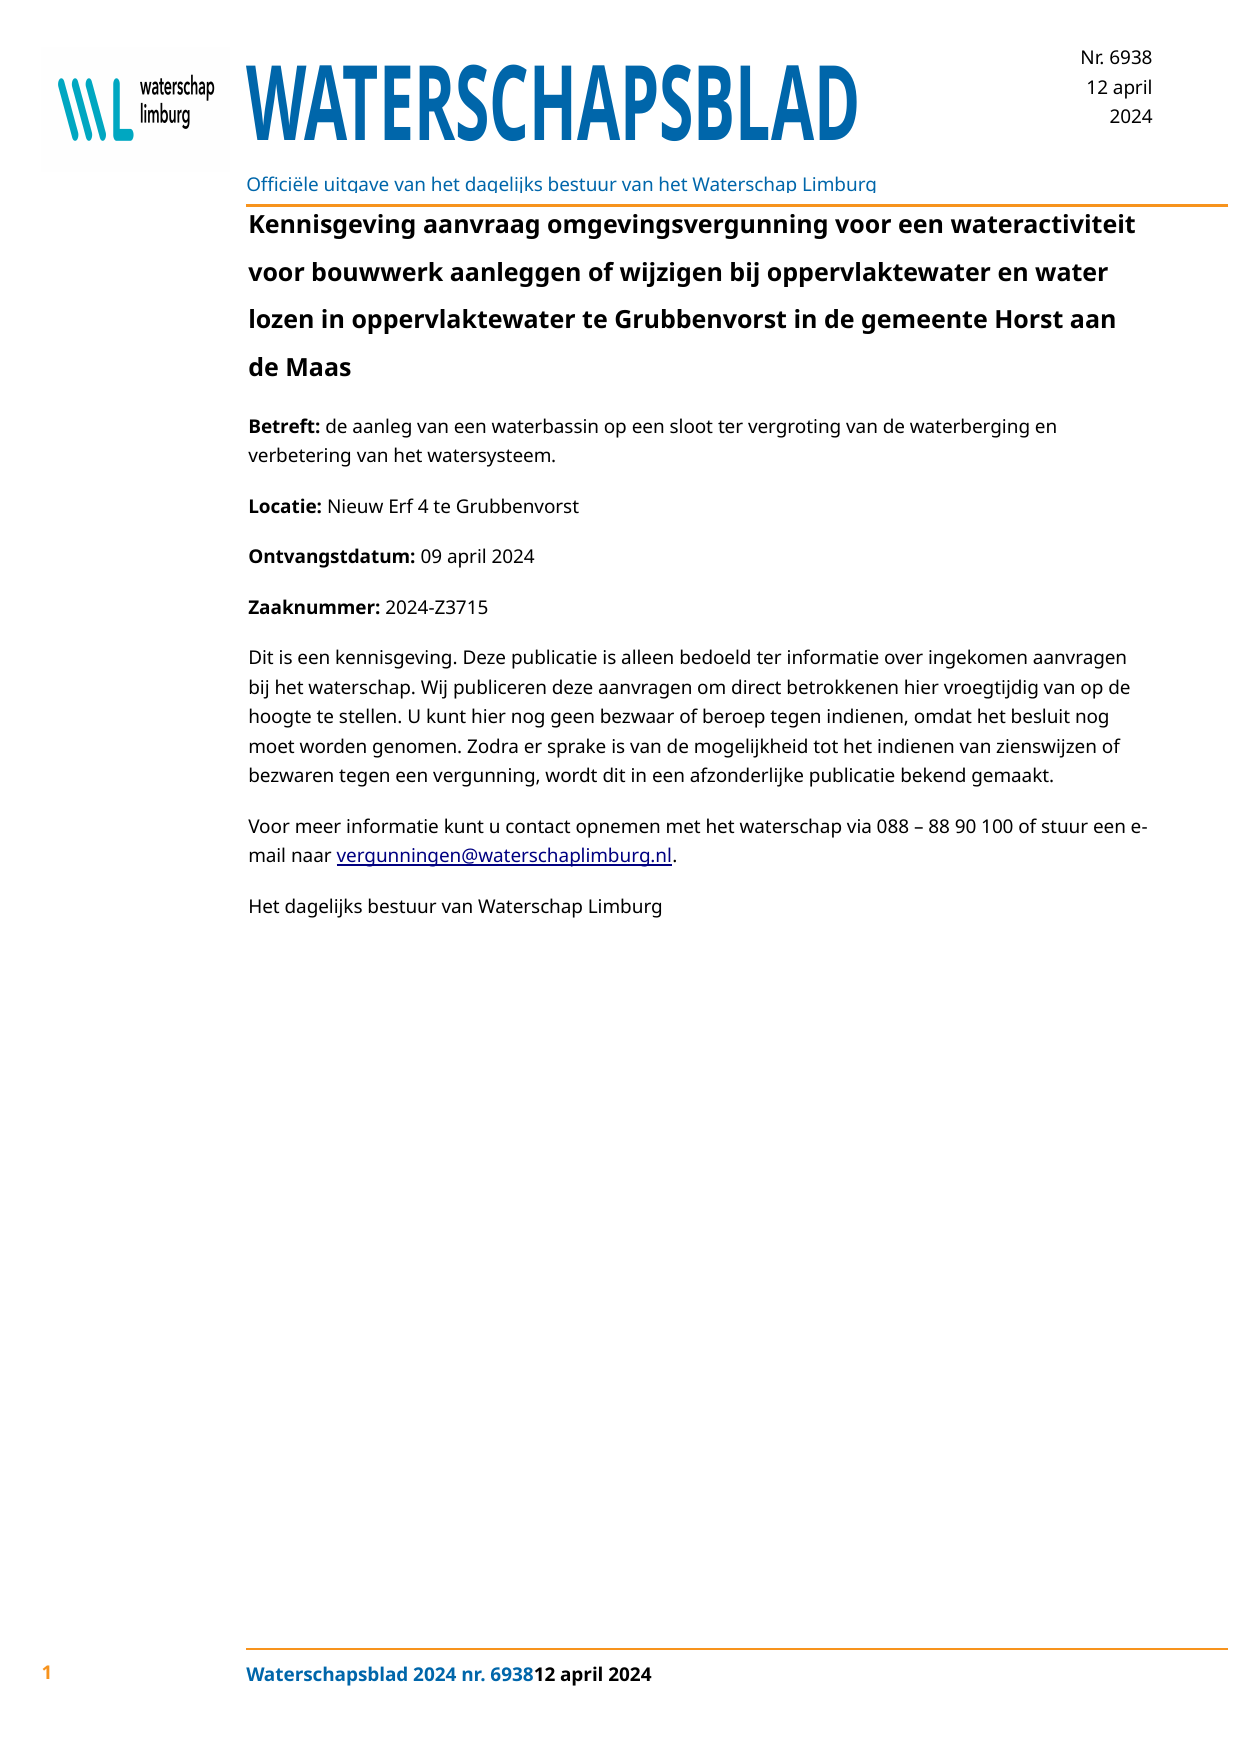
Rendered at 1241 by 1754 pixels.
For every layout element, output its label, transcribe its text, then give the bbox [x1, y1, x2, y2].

picture [41, 47, 231, 172]
text Kennisgeving aanvraag omgevingsvergunning voor een wateractiviteit voor bouwwerk aanleggen of wijzigen bij oppervlaktewater en water lozen in oppervlaktewater te Grubbenvorst in de gemeente Horst aan de Maas [248, 207, 1152, 384]
text Voor meer informatie kunt u contact opnemen met het waterschap via 088 – 88 90 100 of stuur een e-mail naar vergunningen@waterschaplimburg.nl. [248, 813, 1152, 868]
text Dit is een kennisgeving. Deze publicatie is alleen bedoeld ter informatie over ingekomen aanvragen bij het waterschap. Wij publiceren deze aanvragen om direct betrokkenen hier vroegtijdig van op de hoogte te stellen. U kunt hier nog geen bezwaar of beroep tegen indienen, omdat het besluit nog moet worden genomen. Zodra er sprake is van de mogelijkheid tot het indienen van zienswijzen of bezwaren tegen een vergunning, wordt dit in een afzonderlijke publicatie bekend gemaakt. [248, 644, 1152, 788]
text Ontvangstdatum: 09 april 2024 [248, 543, 1152, 569]
text Locatie: Nieuw Erf 4 te Grubbenvorst [248, 493, 1152, 519]
text Betreft: de aanleg van een waterbassin op een sloot ter vergroting van de waterberging en verbetering van het watersysteem. [248, 413, 1152, 468]
text Het dagelijks bestuur van Waterschap Limburg [248, 893, 1152, 919]
text Zaaknummer: 2024-Z3715 [248, 594, 1152, 620]
